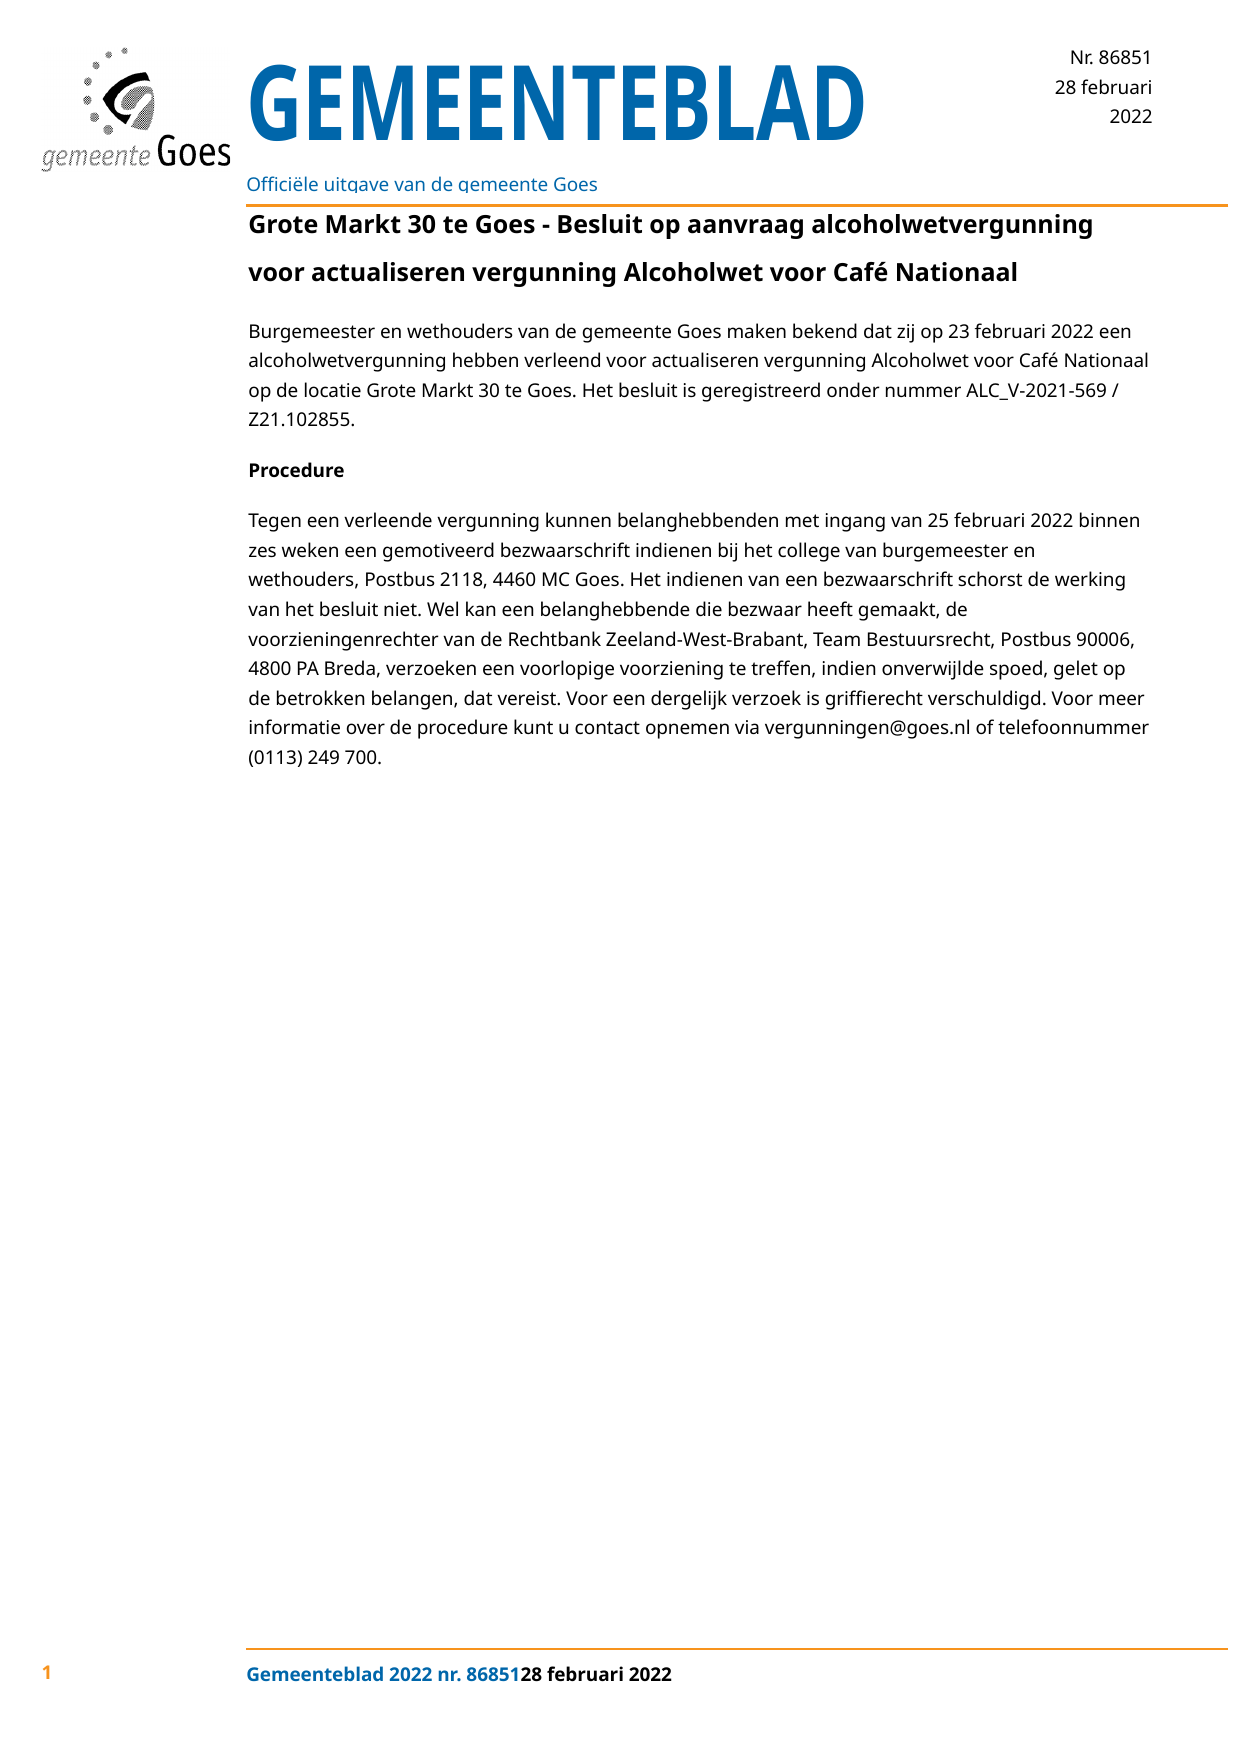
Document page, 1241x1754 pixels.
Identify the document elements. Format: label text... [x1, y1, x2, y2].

picture [41, 47, 231, 172]
text Grote Markt 30 te Goes - Besluit op aanvraag alcoholwetvergunning voor actualiseren vergunning Alcoholwet voor Café Nationaal [248, 207, 1152, 288]
text Burgemeester en wethouders van de gemeente Goes maken bekend dat zij op 23 februari 2022 een alcoholwetvergunning hebben verleend voor actualiseren vergunning Alcoholwet voor Café Nationaal op de locatie Grote Markt 30 te Goes. Het besluit is geregistreerd onder nummer ALC_V-2021-569 / Z21.102855. [248, 318, 1152, 432]
text Procedure [248, 457, 1152, 483]
text Tegen een verleende vergunning kunnen belanghebbenden met ingang van 25 februari 2022 binnen zes weken een gemotiveerd bezwaarschrift indienen bij het college van burgemeester en wethouders, Postbus 2118, 4460 MC Goes. Het indienen van een bezwaarschrift schorst de werking van het besluit niet. Wel kan een belanghebbende die bezwaar heeft gemaakt, de voorzieningenrechter van de Rechtbank Zeeland-West-Brabant, Team Bestuursrecht, Postbus 90006, 4800 PA Breda, verzoeken een voorlopige voorziening te treffen, indien onverwijlde spoed, gelet op de betrokken belangen, dat vereist. Voor een dergelijk verzoek is griffierecht verschuldigd. Voor meer informatie over de procedure kunt u contact opnemen via vergunningen@goes.nl of telefoonnummer (0113) 249 700. [248, 507, 1152, 770]
